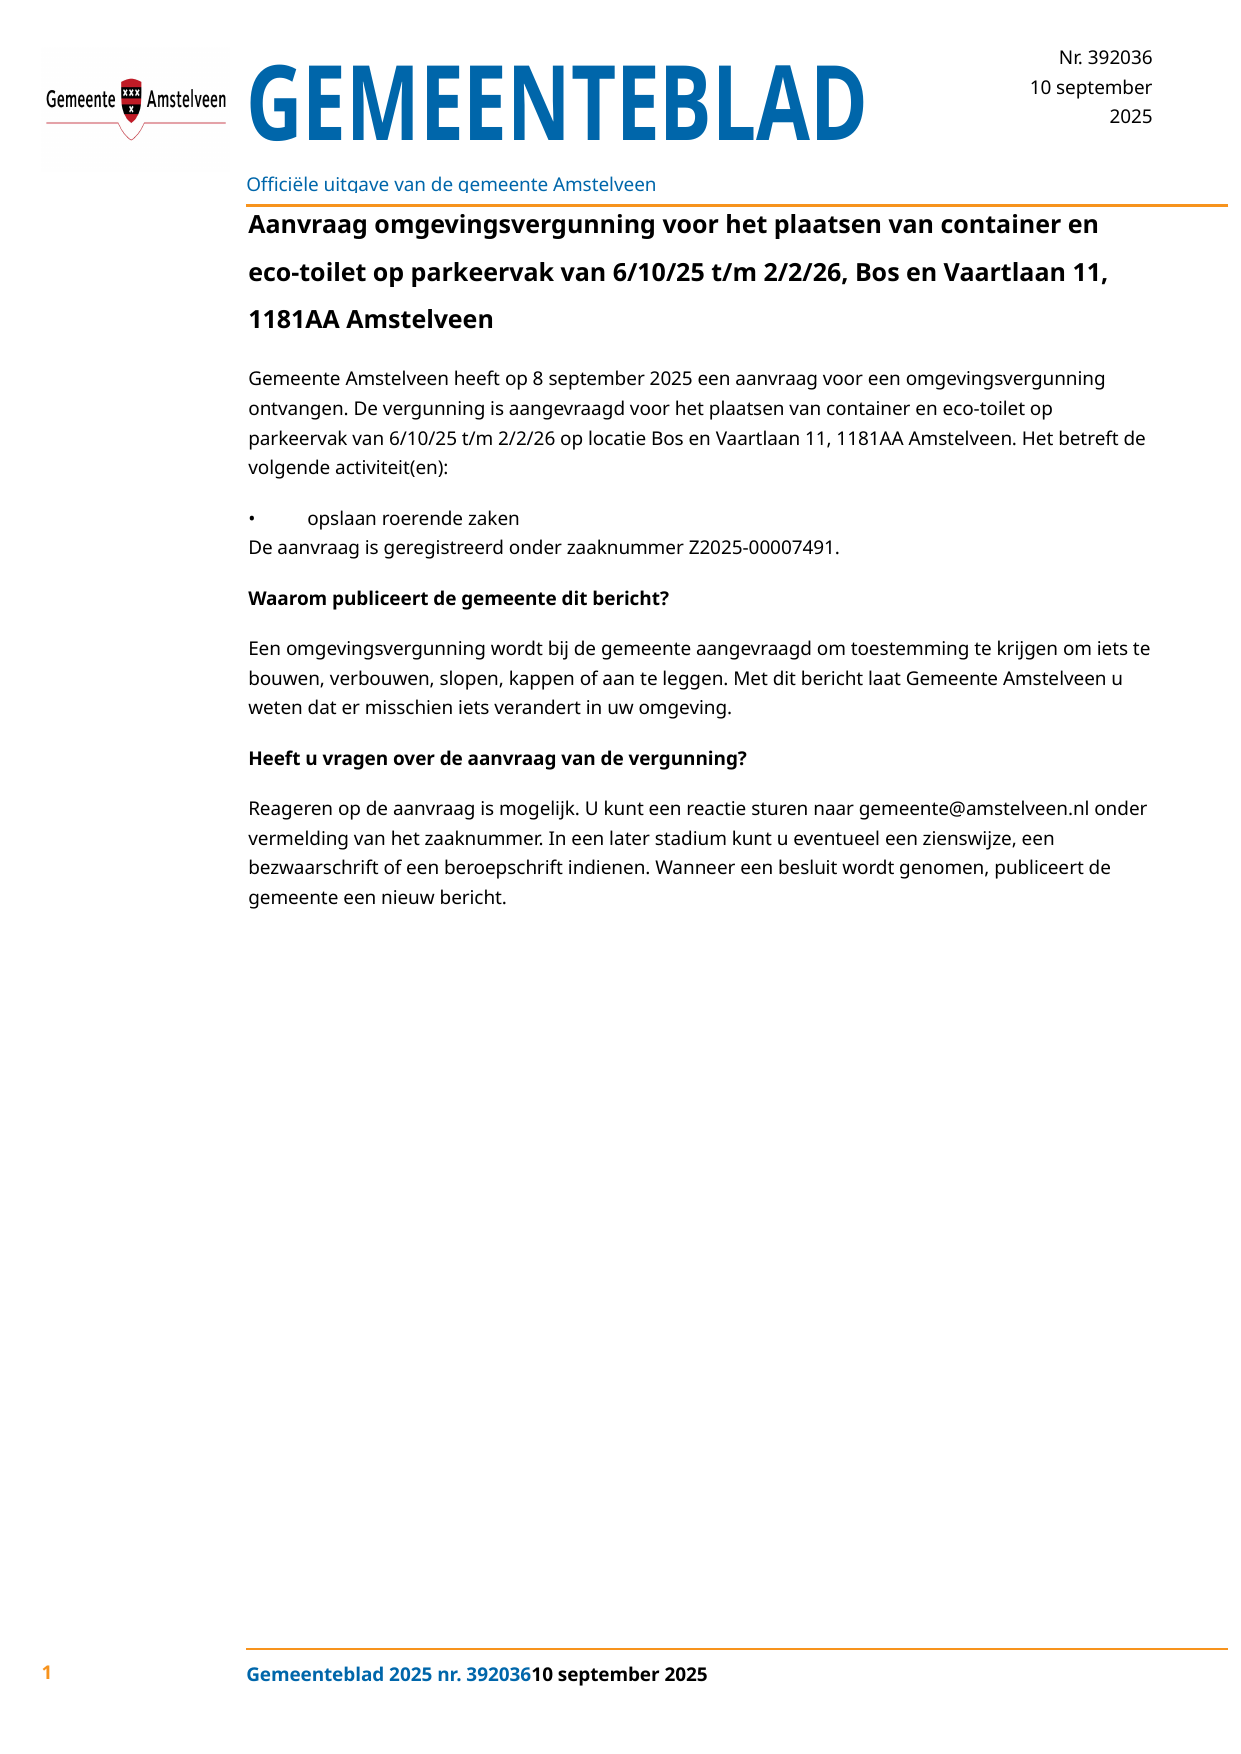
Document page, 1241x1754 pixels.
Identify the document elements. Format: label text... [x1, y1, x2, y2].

text Een omgevingsvergunning wordt bij de gemeente aangevraagd om toestemming te krijgen om iets te bouwen, verbouwen, slopen, kappen of aan te leggen. Met dit bericht laat Gemeente Amstelveen u weten dat er misschien iets verandert in uw omgeving. [248, 635, 1152, 720]
text Heeft u vragen over de aanvraag van de vergunning? [248, 745, 1152, 770]
picture [41, 47, 231, 172]
text Reageren op de aanvraag is mogelijk. U kunt een reactie sturen naar gemeente@amstelveen.nl onder vermelding van het zaaknummer. In een later stadium kunt u eventueel een zienswijze, een bezwaarschrift of een beroepschrift indienen. Wanneer een besluit wordt genomen, publiceert de gemeente een nieuw bericht. [248, 795, 1152, 909]
text De aanvraag is geregistreerd onder zaaknummer Z2025-00007491. [248, 534, 1152, 560]
text Aanvraag omgevingsvergunning voor het plaatsen van container en eco-toilet op parkeervak van 6/10/25 t/m 2/2/26, Bos en Vaartlaan 11, 1181AA Amstelveen [248, 207, 1152, 336]
text Waarom publiceert de gemeente dit bericht? [248, 585, 1152, 610]
text Gemeente Amstelveen heeft op 8 september 2025 een aanvraag voor een omgevingsvergunning ontvangen. De vergunning is aangevraagd voor het plaatsen van container en eco-toilet op parkeervak van 6/10/25 t/m 2/2/26 op locatie Bos en Vaartlaan 11, 1181AA Amstelveen. Het betreft de volgende activiteit(en): [248, 366, 1152, 480]
list opslaan roerende zaken [248, 505, 1152, 530]
